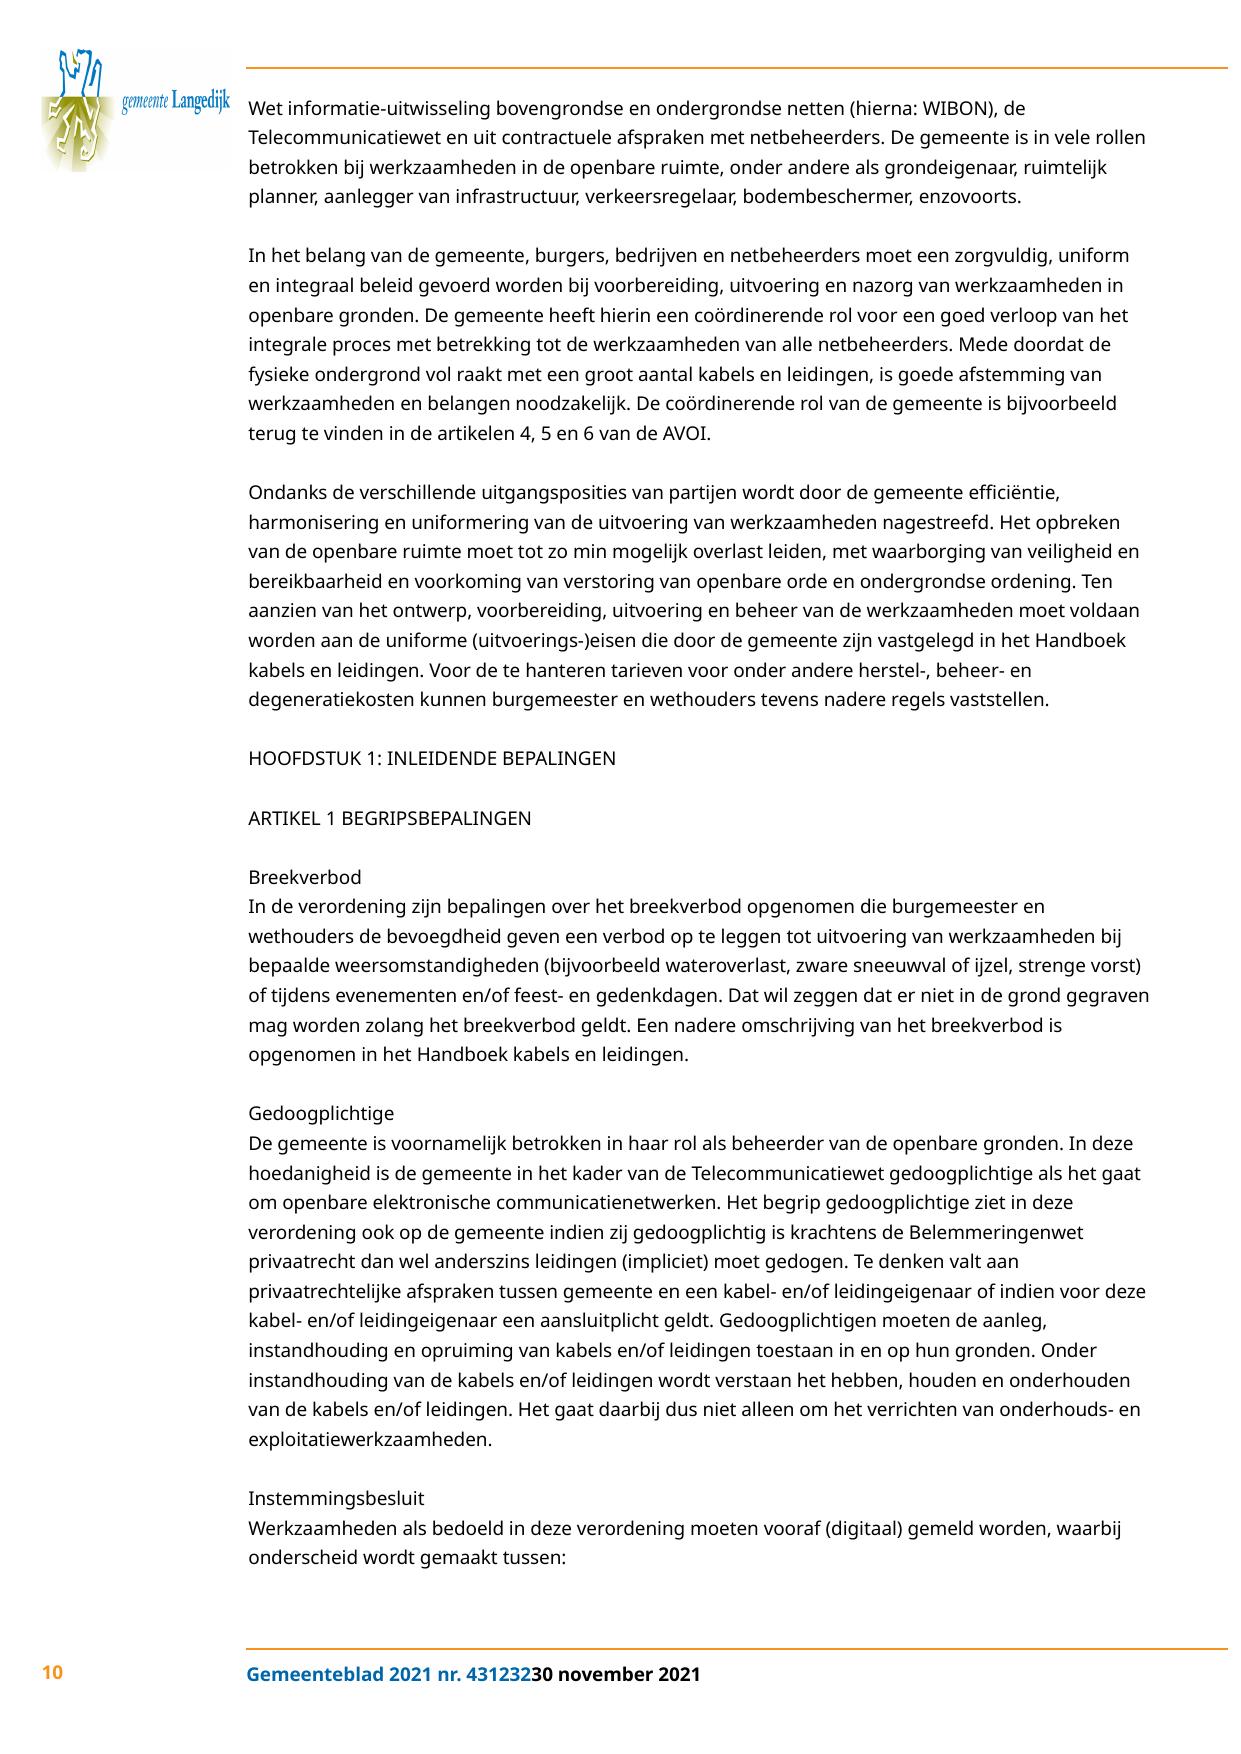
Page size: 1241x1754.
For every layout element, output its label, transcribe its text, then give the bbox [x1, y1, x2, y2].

picture [41, 47, 231, 172]
text Wet informatie-uitwisseling bovengrondse en ondergrondse netten (hierna: WIBON), de Telecommunicatiewet en uit contractuele afspraken met netbeheerders. De gemeente is in vele rollen betrokken bij werkzaamheden in de openbare ruimte, onder andere als grondeigenaar, ruimtelijk planner, aanlegger van infrastructuur, verkeersregelaar, bodembeschermer, enzovoorts. [248, 95, 1152, 209]
text Instemmingsbesluit [248, 1485, 1152, 1511]
text In de verordening zijn bepalingen over het breekverbod opgenomen die burgemeester en wethouders de bevoegdheid geven een verbod op te leggen tot uitvoering van werkzaamheden bij bepaalde weersomstandigheden (bijvoorbeeld wateroverlast, zware sneeuwval of ijzel, strenge vorst) of tijdens evenementen en/of feest- en gedenkdagen. Dat wil zeggen dat er niet in de grond gegraven mag worden zolang het breekverbod geldt. Een nadere omschrijving van het breekverbod is opgenomen in het Handboek kabels en leidingen. [248, 893, 1152, 1067]
text Ondanks de verschillende uitgangsposities van partijen wordt door de gemeente efficiëntie, harmonisering en uniformering van de uitvoering van werkzaamheden nagestreefd. Het opbreken van de openbare ruimte moet tot zo min mogelijk overlast leiden, met waarborging van veiligheid en bereikbaarheid en voorkoming van verstoring van openbare orde en ondergrondse ordening. Ten aanzien van het ontwerp, voorbereiding, uitvoering en beheer van de werkzaamheden moet voldaan worden aan de uniforme (uitvoerings-)eisen die door de gemeente zijn vastgelegd in het Handboek kabels en leidingen. Voor de te hanteren tarieven voor onder andere herstel-, beheer- en degeneratiekosten kunnen burgemeester en wethouders tevens nadere regels vaststellen. [248, 479, 1152, 712]
text HOOFDSTUK 1: INLEIDENDE BEPALINGEN [248, 746, 1152, 771]
text ARTIKEL 1 BEGRIPSBEPALINGEN [248, 805, 1152, 831]
text Gedoogplichtige [248, 1101, 1152, 1126]
text Breekverbod [248, 864, 1152, 890]
text Werkzaamheden als bedoeld in deze verordening moeten vooraf (digitaal) gemeld worden, waarbij onderscheid wordt gemaakt tussen: [248, 1515, 1152, 1570]
text In het belang van de gemeente, burgers, bedrijven en netbeheerders moet een zorgvuldig, uniform en integraal beleid gevoerd worden bij voorbereiding, uitvoering en nazorg van werkzaamheden in openbare gronden. De gemeente heeft hierin een coördinerende rol voor een goed verloop van het integrale proces met betrekking tot de werkzaamheden van alle netbeheerders. Mede doordat de fysieke ondergrond vol raakt met een groot aantal kabels en leidingen, is goede afstemming van werkzaamheden en belangen noodzakelijk. De coördinerende rol van de gemeente is bijvoorbeeld terug te vinden in de artikelen 4, 5 en 6 van de AVOI. [248, 243, 1152, 446]
text De gemeente is voornamelijk betrokken in haar rol als beheerder van de openbare gronden. In deze hoedanigheid is de gemeente in het kader van de Telecommunicatiewet gedoogplichtige als het gaat om openbare elektronische communicatienetwerken. Het begrip gedoogplichtige ziet in deze verordening ook op de gemeente indien zij gedoogplichtig is krachtens de Belemmeringenwet privaatrecht dan wel anderszins leidingen (impliciet) moet gedogen. Te denken valt aan privaatrechtelijke afspraken tussen gemeente en een kabel- en/of leidingeigenaar of indien voor deze kabel- en/of leidingeigenaar een aansluitplicht geldt. Gedoogplichtigen moeten de aanleg, instandhouding en opruiming van kabels en/of leidingen toestaan in en op hun gronden. Onder instandhouding van de kabels en/of leidingen wordt verstaan het hebben, houden en onderhouden van de kabels en/of leidingen. Het gaat daarbij dus niet alleen om het verrichten van onderhouds- en exploitatiewerkzaamheden. [248, 1130, 1152, 1452]
